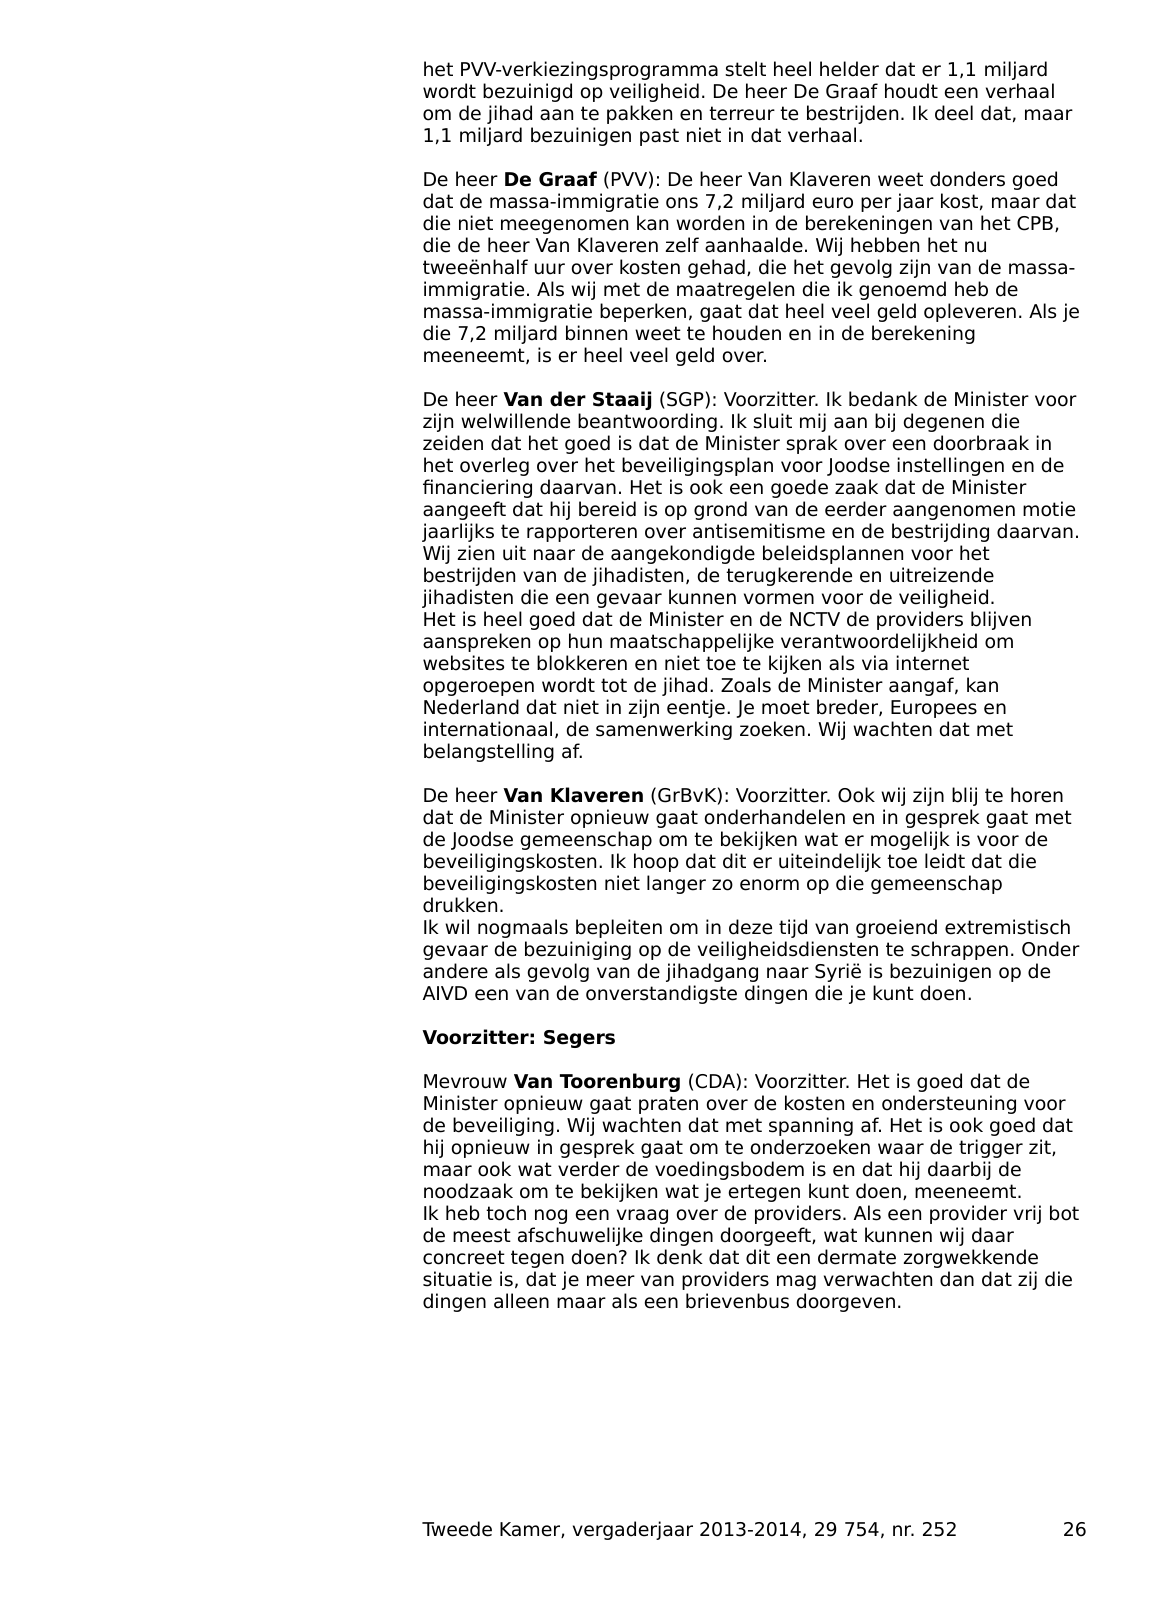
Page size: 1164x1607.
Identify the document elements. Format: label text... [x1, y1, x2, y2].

text Ik heb toch nog een vraag over de providers. Als een provider vrij bot de meest afschuwelijke dingen doorgeeft, wat kunnen wij daar concreet tegen doen? Ik denk dat dit een dermate zorgwekkende situatie is, dat je meer van providers mag verwachten dan dat zij die dingen alleen maar als een brievenbus doorgeven. [422, 1203, 1087, 1313]
text Het is heel goed dat de Minister en de NCTV de providers blijven aanspreken op hun maatschappelijke verantwoordelijkheid om websites te blokkeren en niet toe te kijken als via internet opgeroepen wordt tot de jihad. Zoals de Minister aangaf, kan Nederland dat niet in zijn eentje. Je moet breder, Europees en internationaal, de samenwerking zoeken. Wij wachten dat met belangstelling af. [422, 609, 1087, 763]
text Ik wil nogmaals bepleiten om in deze tijd van groeiend extremistisch gevaar de bezuiniging op de veiligheidsdiensten te schrappen. Onder andere als gevolg van de jihadgang naar Syrië is bezuinigen op de AIVD een van de onverstandigste dingen die je kunt doen. [422, 917, 1087, 1005]
text Mevrouw Van Toorenburg (CDA): Voorzitter. Het is goed dat de Minister opnieuw gaat praten over de kosten en ondersteuning voor de beveiliging. Wij wachten dat met spanning af. Het is ook goed dat hij opnieuw in gesprek gaat om te onderzoeken waar de trigger zit, maar ook wat verder de voedingsbodem is en dat hij daarbij de noodzaak om te bekijken wat je ertegen kunt doen, meeneemt. [422, 1071, 1087, 1203]
text De heer Van der Staaij (SGP): Voorzitter. Ik bedank de Minister voor zijn welwillende beantwoording. Ik sluit mij aan bij degenen die zeiden dat het goed is dat de Minister sprak over een doorbraak in het overleg over het beveiligingsplan voor Joodse instellingen en de financiering daarvan. Het is ook een goede zaak dat de Minister aangeeft dat hij bereid is op grond van de eerder aangenomen motie jaarlijks te rapporteren over antisemitisme en de bestrijding daarvan. Wij zien uit naar de aangekondigde beleidsplannen voor het bestrijden van de jihadisten, de terugkerende en uitreizende jihadisten die een gevaar kunnen vormen voor de veiligheid. [422, 389, 1087, 609]
text het PVV-verkiezingsprogramma stelt heel helder dat er 1,1 miljard wordt bezuinigd op veiligheid. De heer De Graaf houdt een verhaal om de jihad aan te pakken en terreur te bestrijden. Ik deel dat, maar 1,1 miljard bezuinigen past niet in dat verhaal. [422, 59, 1087, 147]
subtitle Voorzitter: Segers [422, 1027, 1087, 1049]
text De heer De Graaf (PVV): De heer Van Klaveren weet donders goed dat de massa-immigratie ons 7,2 miljard euro per jaar kost, maar dat die niet meegenomen kan worden in de berekeningen van het CPB, die de heer Van Klaveren zelf aanhaalde. Wij hebben het nu tweeënhalf uur over kosten gehad, die het gevolg zijn van de massa-immigratie. Als wij met de maatregelen die ik genoemd heb de massa-immigratie beperken, gaat dat heel veel geld opleveren. Als je die 7,2 miljard binnen weet te houden en in de berekening meeneemt, is er heel veel geld over. [422, 169, 1087, 367]
text De heer Van Klaveren (GrBvK): Voorzitter. Ook wij zijn blij te horen dat de Minister opnieuw gaat onderhandelen en in gesprek gaat met de Joodse gemeenschap om te bekijken wat er mogelijk is voor de beveiligingskosten. Ik hoop dat dit er uiteindelijk toe leidt dat die beveiligingskosten niet langer zo enorm op die gemeenschap drukken. [422, 785, 1087, 917]
